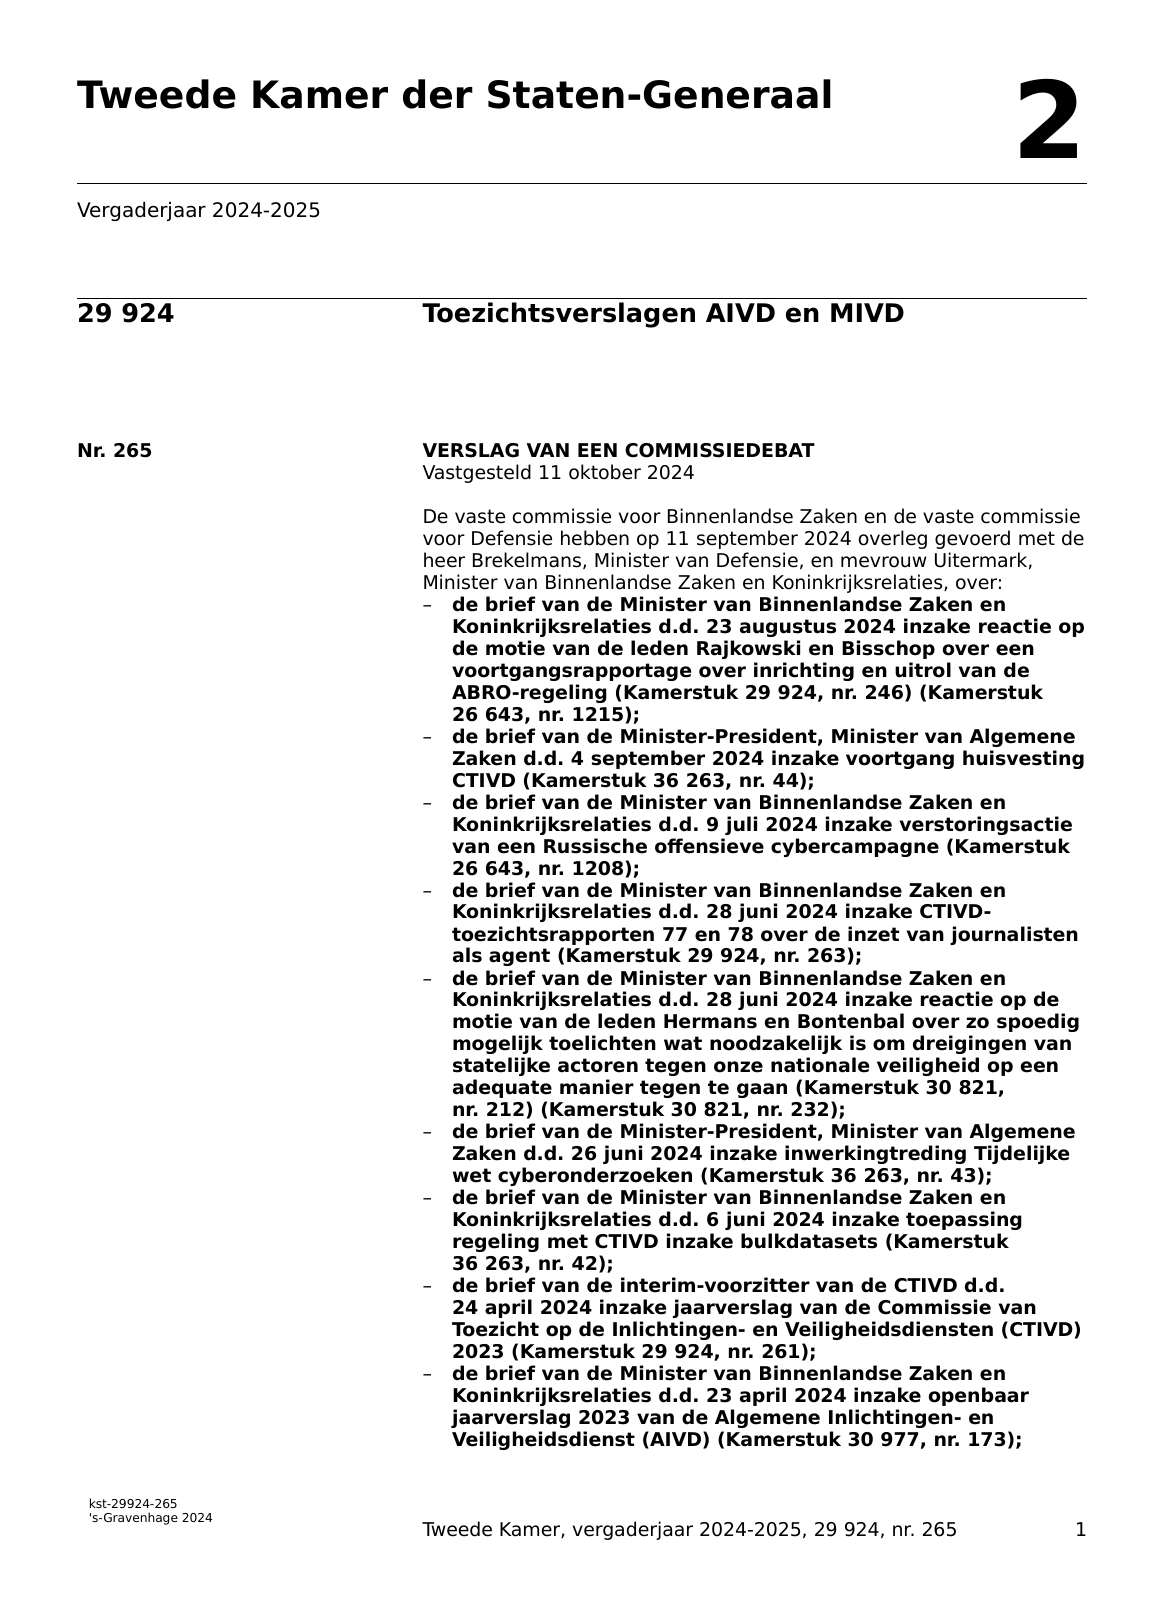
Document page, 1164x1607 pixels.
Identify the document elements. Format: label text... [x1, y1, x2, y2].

text Vastgesteld 11 oktober 2024 [422, 462, 1087, 484]
text – de brief van de Minister van Binnenlandse Zaken en Koninkrijksrelaties d.d. 23 april 2024 inzake openbaar jaarverslag 2023 van de Algemene Inlichtingen- en Veiligheidsdienst (AIVD) (Kamerstuk 30 977, nr. 173); [422, 1363, 1087, 1451]
text De vaste commissie voor Binnenlandse Zaken en de vaste commissie voor Defensie hebben op 11 september 2024 overleg gevoerd met de heer Brekelmans, Minister van Defensie, en mevrouw Uitermark, Minister van Binnenlandse Zaken en Koninkrijksrelaties, over: [422, 506, 1087, 594]
table_header 2 [886, 59, 1087, 183]
table_header Tweede Kamer der Staten-Generaal [77, 59, 886, 183]
text – de brief van de Minister van Binnenlandse Zaken en Koninkrijksrelaties d.d. 6 juni 2024 inzake toepassing regeling met CTIVD inzake bulkdatasets (Kamerstuk 36 263, nr. 42); [422, 1187, 1087, 1275]
table_cell Vergaderjaar 2024-2025 [77, 184, 1087, 298]
text – de brief van de Minister-President, Minister van Algemene Zaken d.d. 4 september 2024 inzake voortgang huisvesting CTIVD (Kamerstuk 36 263, nr. 44); [422, 726, 1087, 792]
subtitle Nr. 265 VERSLAG VAN EEN COMMISSIEDEBAT [77, 440, 1087, 462]
text – de brief van de Minister-President, Minister van Algemene Zaken d.d. 26 juni 2024 inzake inwerkingtreding Tijdelijke wet cyberonderzoeken (Kamerstuk 36 263, nr. 43); [422, 1121, 1087, 1187]
text – de brief van de Minister van Binnenlandse Zaken en Koninkrijksrelaties d.d. 9 juli 2024 inzake verstoringsactie van een Russische offensieve cybercampagne (Kamerstuk 26 643, nr. 1208); [422, 792, 1087, 879]
subtitle 29 924 Toezichtsverslagen AIVD en MIVD [77, 299, 1087, 329]
text – de brief van de Minister van Binnenlandse Zaken en Koninkrijksrelaties d.d. 23 augustus 2024 inzake reactie op de motie van de leden Rajkowski en Bisschop over een voortgangsrapportage over inrichting en uitrol van de ABRO-regeling (Kamerstuk 29 924, nr. 246) (Kamerstuk 26 643, nr. 1215); [422, 594, 1087, 726]
text – de brief van de Minister van Binnenlandse Zaken en Koninkrijksrelaties d.d. 28 juni 2024 inzake reactie op de motie van de leden Hermans en Bontenbal over zo spoedig mogelijk toelichten wat noodzakelijk is om dreigingen van statelijke actoren tegen onze nationale veiligheid op een adequate manier tegen te gaan (Kamerstuk 30 821, nr. 212) (Kamerstuk 30 821, nr. 232); [422, 967, 1087, 1121]
text 's-Gravenhage 2024 [88, 1511, 323, 1525]
text kst-29924-265 [88, 1497, 323, 1511]
text – de brief van de Minister van Binnenlandse Zaken en Koninkrijksrelaties d.d. 28 juni 2024 inzake CTIVD-toezichtsrapporten 77 en 78 over de inzet van journalisten als agent (Kamerstuk 29 924, nr. 263); [422, 879, 1087, 967]
text – de brief van de interim-voorzitter van de CTIVD d.d. 24 april 2024 inzake jaarverslag van de Commissie van Toezicht op de Inlichtingen- en Veiligheidsdiensten (CTIVD) 2023 (Kamerstuk 29 924, nr. 261); [422, 1275, 1087, 1363]
